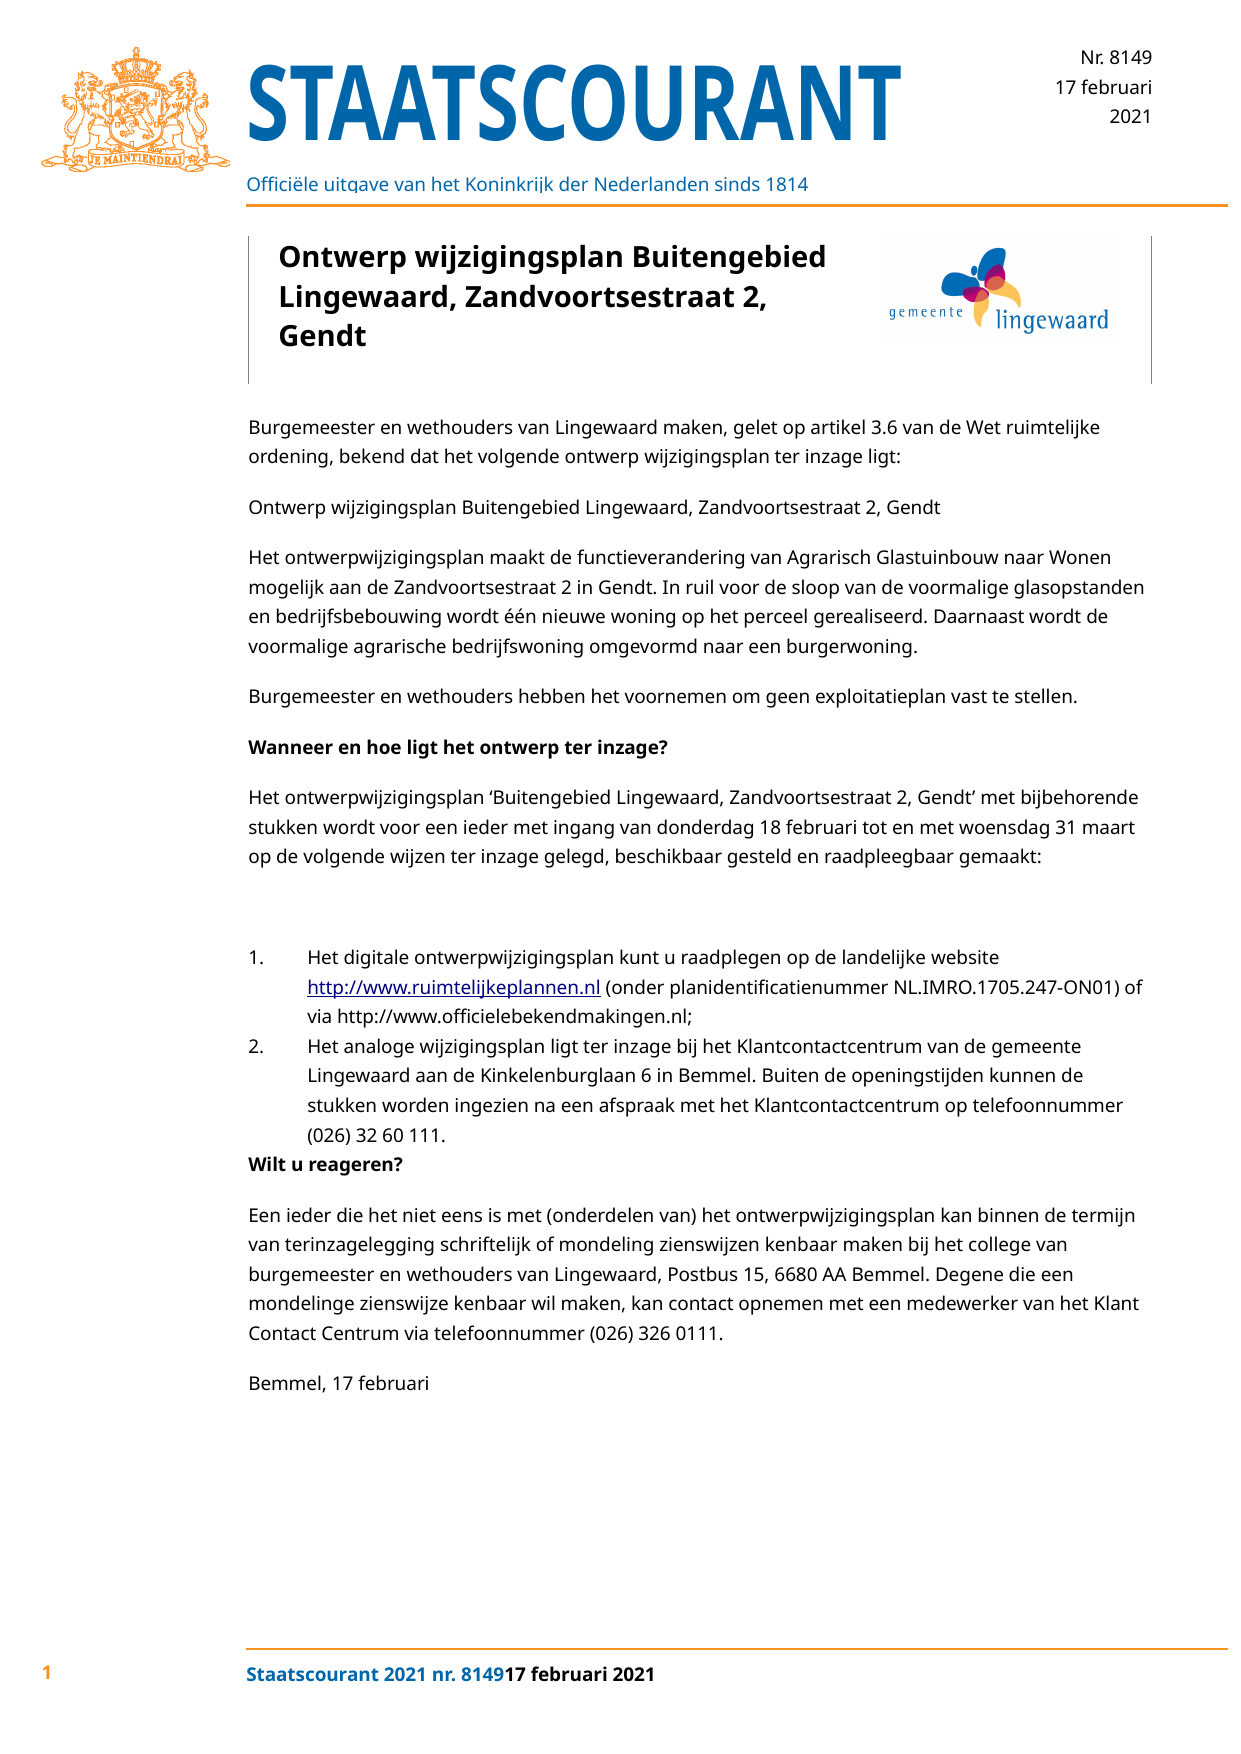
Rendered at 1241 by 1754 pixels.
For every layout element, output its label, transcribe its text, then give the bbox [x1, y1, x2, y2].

text Burgemeester en wethouders van Lingewaard maken, gelet op artikel 3.6 van de Wet ruimtelijke ordening, bekend dat het volgende ontwerp wijzigingsplan ter inzage ligt: [248, 414, 1152, 469]
text Wilt u reageren? [248, 1151, 1152, 1177]
picture [882, 236, 1119, 343]
text Het ontwerpwijzigingsplan ‘Buitengebied Lingewaard, Zandvoortsestraat 2, Gendt’ met bijbehorende stukken wordt voor een ieder met ingang van donderdag 18 februari tot en met woensdag 31 maart op de volgende wijzen ter inzage gelegd, beschikbaar gesteld en raadpleegbaar gemaakt: [248, 784, 1152, 869]
table_header [850, 236, 882, 342]
table_header [1119, 236, 1151, 342]
text Wanneer en hoe ligt het ontwerp ter inzage? [248, 734, 1152, 760]
text Burgemeester en wethouders hebben het voornemen om geen exploitatieplan vast te stellen. [248, 683, 1152, 709]
text Bemmel, 17 februari [248, 1371, 1152, 1396]
text Een ieder die het niet eens is met (onderdelen van) het ontwerpwijzigingsplan kan binnen de termijn van terinzagelegging schriftelijk of mondeling zienswijzen kenbaar maken bij het college van burgemeester en wethouders van Lingewaard, Postbus 15, 6680 AA Bemmel. Degene die een mondelinge zienswijze kenbaar wil maken, kan contact opnemen met een medewerker van het Klant Contact Centrum via telefoonnummer (026) 326 0111. [248, 1202, 1152, 1346]
picture [41, 47, 231, 172]
table_header Ontwerp wijzigingsplan Buitengebied Lingewaard, Zandvoortsestraat 2, Gendt [249, 236, 850, 384]
text Ontwerp wijzigingsplan Buitengebied Lingewaard, Zandvoortsestraat 2, Gendt [248, 494, 1152, 520]
text Het ontwerpwijzigingsplan maakt de functieverandering van Agrarisch Glastuinbouw naar Wonen mogelijk aan de Zandvoortsestraat 2 in Gendt. In ruil voor de sloop van de voormalige glasopstanden en bedrijfsbebouwing wordt één nieuwe woning op het perceel gerealiseerd. Daarnaast wordt de voormalige agrarische bedrijfswoning omgevormd naar een burgerwoning. [248, 544, 1152, 659]
list Het analoge wijzigingsplan ligt ter inzage bij het Klantcontactcentrum van de gemeente Lingewaard aan de Kinkelenburglaan 6 in Bemmel. Buiten de openingstijden kunnen de stukken worden ingezien na een afspraak met het Klantcontactcentrum op telefoonnummer (026) 32 60 111. [248, 1033, 1152, 1148]
table_header [850, 343, 1151, 384]
list Het digitale ontwerpwijzigingsplan kunt u raadplegen op de landelijke website http://www.ruimtelijkeplannen.nl (onder planidentificatienummer NL.IMRO.1705.247-ON01) of via http://www.officielebekendmakingen.nl; [248, 944, 1152, 1029]
